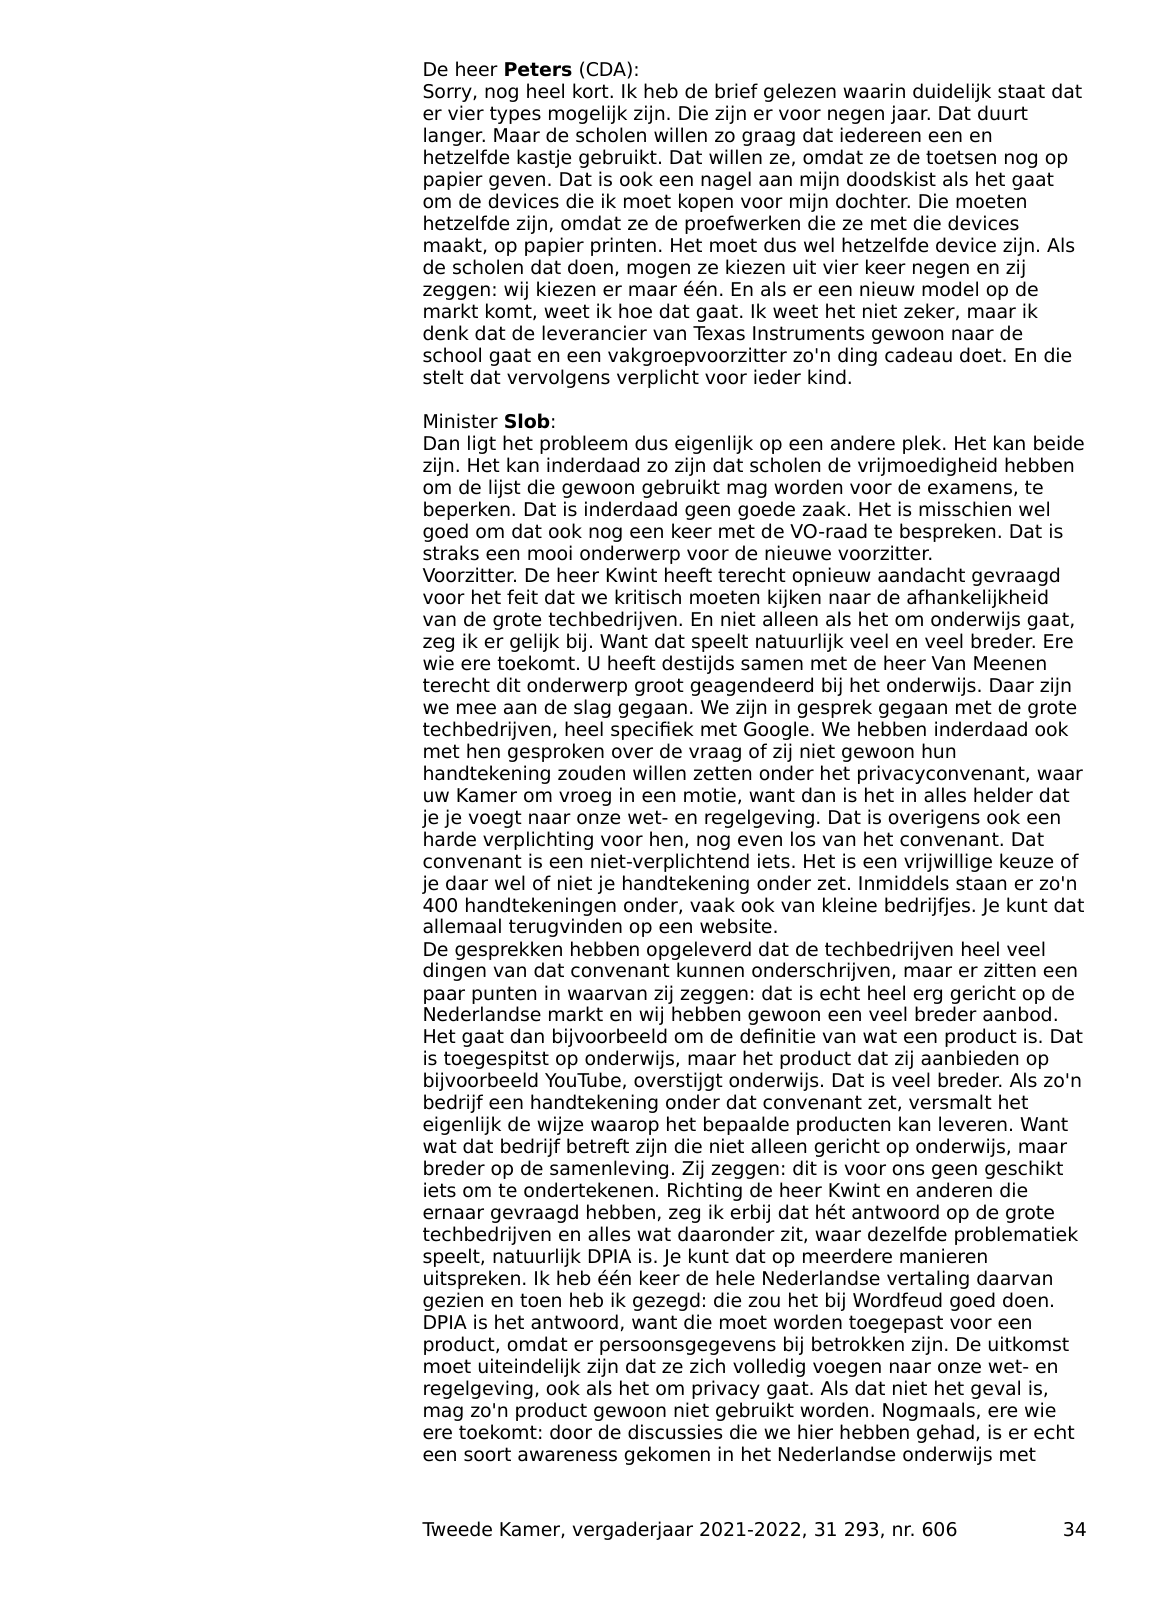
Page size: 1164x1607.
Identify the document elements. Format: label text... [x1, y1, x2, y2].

text Dan ligt het probleem dus eigenlijk op een andere plek. Het kan beide zijn. Het kan inderdaad zo zijn dat scholen de vrijmoedigheid hebben om de lijst die gewoon gebruikt mag worden voor de examens, te beperken. Dat is inderdaad geen goede zaak. Het is misschien wel goed om dat ook nog een keer met de VO-raad te bespreken. Dat is straks een mooi onderwerp voor de nieuwe voorzitter. [422, 433, 1087, 565]
text De heer Peters (CDA): [422, 59, 1087, 81]
text Sorry, nog heel kort. Ik heb de brief gelezen waarin duidelijk staat dat er vier types mogelijk zijn. Die zijn er voor negen jaar. Dat duurt langer. Maar de scholen willen zo graag dat iedereen een en hetzelfde kastje gebruikt. Dat willen ze, omdat ze de toetsen nog op papier geven. Dat is ook een nagel aan mijn doodskist als het gaat om de devices die ik moet kopen voor mijn dochter. Die moeten hetzelfde zijn, omdat ze de proefwerken die ze met die devices maakt, op papier printen. Het moet dus wel hetzelfde device zijn. Als de scholen dat doen, mogen ze kiezen uit vier keer negen en zij zeggen: wij kiezen er maar één. En als er een nieuw model op de markt komt, weet ik hoe dat gaat. Ik weet het niet zeker, maar ik denk dat de leverancier van Texas Instruments gewoon naar de school gaat en een vakgroepvoorzitter zo'n ding cadeau doet. En die stelt dat vervolgens verplicht voor ieder kind. [422, 81, 1087, 389]
text Minister Slob: [422, 411, 1087, 433]
text Voorzitter. De heer Kwint heeft terecht opnieuw aandacht gevraagd voor het feit dat we kritisch moeten kijken naar de afhankelijkheid van de grote techbedrijven. En niet alleen als het om onderwijs gaat, zeg ik er gelijk bij. Want dat speelt natuurlijk veel en veel breder. Ere wie ere toekomt. U heeft destijds samen met de heer Van Meenen terecht dit onderwerp groot geagendeerd bij het onderwijs. Daar zijn we mee aan de slag gegaan. We zijn in gesprek gegaan met de grote techbedrijven, heel specifiek met Google. We hebben inderdaad ook met hen gesproken over de vraag of zij niet gewoon hun handtekening zouden willen zetten onder het privacyconvenant, waar uw Kamer om vroeg in een motie, want dan is het in alles helder dat je je voegt naar onze wet- en regelgeving. Dat is overigens ook een harde verplichting voor hen, nog even los van het convenant. Dat convenant is een niet-verplichtend iets. Het is een vrijwillige keuze of je daar wel of niet je handtekening onder zet. Inmiddels staan er zo'n 400 handtekeningen onder, vaak ook van kleine bedrijfjes. Je kunt dat allemaal terugvinden op een website. [422, 565, 1087, 938]
text De gesprekken hebben opgeleverd dat de techbedrijven heel veel dingen van dat convenant kunnen onderschrijven, maar er zitten een paar punten in waarvan zij zeggen: dat is echt heel erg gericht op de Nederlandse markt en wij hebben gewoon een veel breder aanbod. Het gaat dan bijvoorbeeld om de definitie van wat een product is. Dat is toegespitst op onderwijs, maar het product dat zij aanbieden op bijvoorbeeld YouTube, overstijgt onderwijs. Dat is veel breder. Als zo'n bedrijf een handtekening onder dat convenant zet, versmalt het eigenlijk de wijze waarop het bepaalde producten kan leveren. Want wat dat bedrijf betreft zijn die niet alleen gericht op onderwijs, maar breder op de samenleving. Zij zeggen: dit is voor ons geen geschikt iets om te ondertekenen. Richting de heer Kwint en anderen die ernaar gevraagd hebben, zeg ik erbij dat hét antwoord op de grote techbedrijven en alles wat daaronder zit, waar dezelfde problematiek speelt, natuurlijk DPIA is. Je kunt dat op meerdere manieren uitspreken. Ik heb één keer de hele Nederlandse vertaling daarvan gezien en toen heb ik gezegd: die zou het bij Wordfeud goed doen. DPIA is het antwoord, want die moet worden toegepast voor een product, omdat er persoonsgegevens bij betrokken zijn. De uitkomst moet uiteindelijk zijn dat ze zich volledig voegen naar onze wet- en regelgeving, ook als het om privacy gaat. Als dat niet het geval is, mag zo'n product gewoon niet gebruikt worden. Nogmaals, ere wie ere toekomt: door de discussies die we hier hebben gehad, is er echt een soort awareness gekomen in het Nederlandse onderwijs met [422, 938, 1087, 1466]
